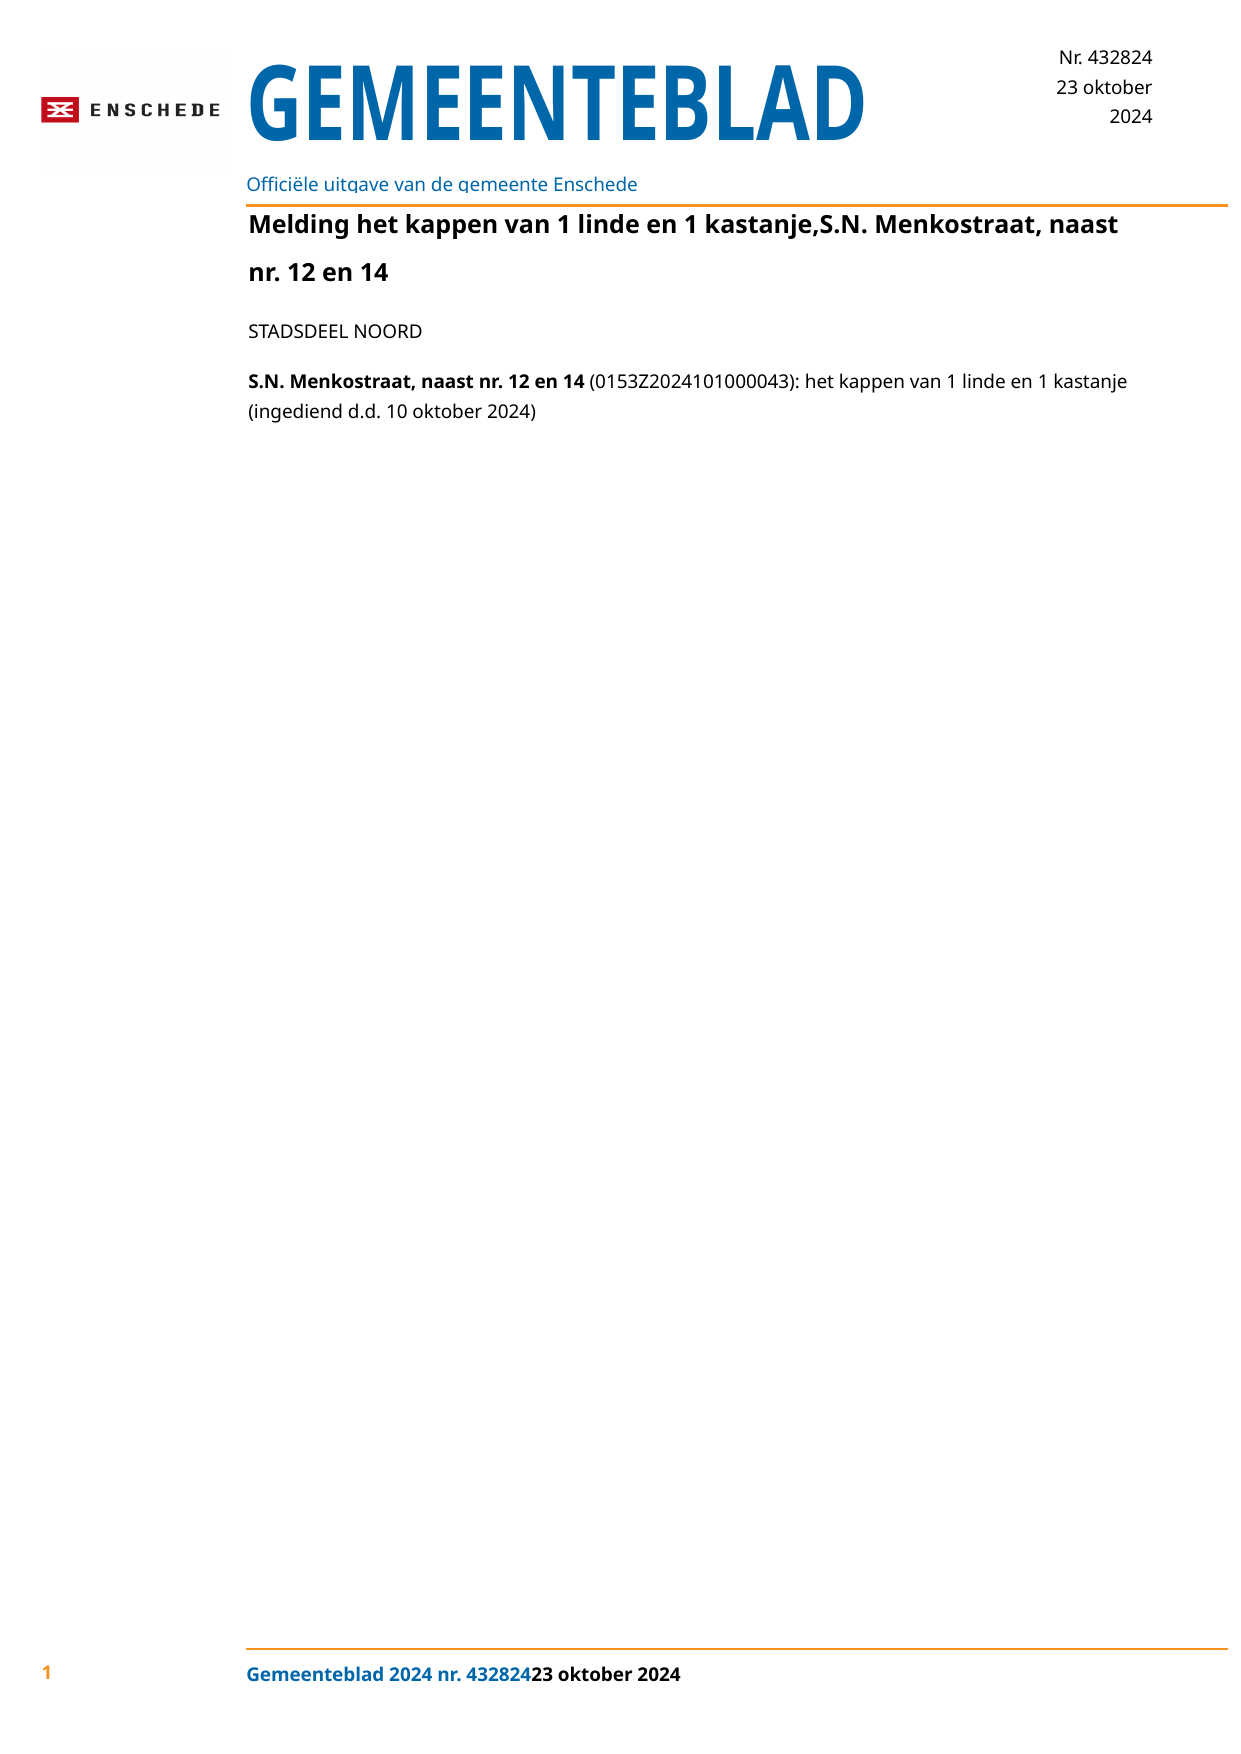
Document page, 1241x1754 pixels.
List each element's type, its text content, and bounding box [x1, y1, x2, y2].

text Melding het kappen van 1 linde en 1 kastanje,S.N. Menkostraat, naast nr. 12 en 14 [248, 207, 1152, 288]
text STADSDEEL NOORD [248, 318, 1152, 344]
picture [41, 47, 231, 172]
text S.N. Menkostraat, naast nr. 12 en 14 (0153Z2024101000043): het kappen van 1 linde en 1 kastanje (ingediend d.d. 10 oktober 2024) [248, 368, 1152, 424]
